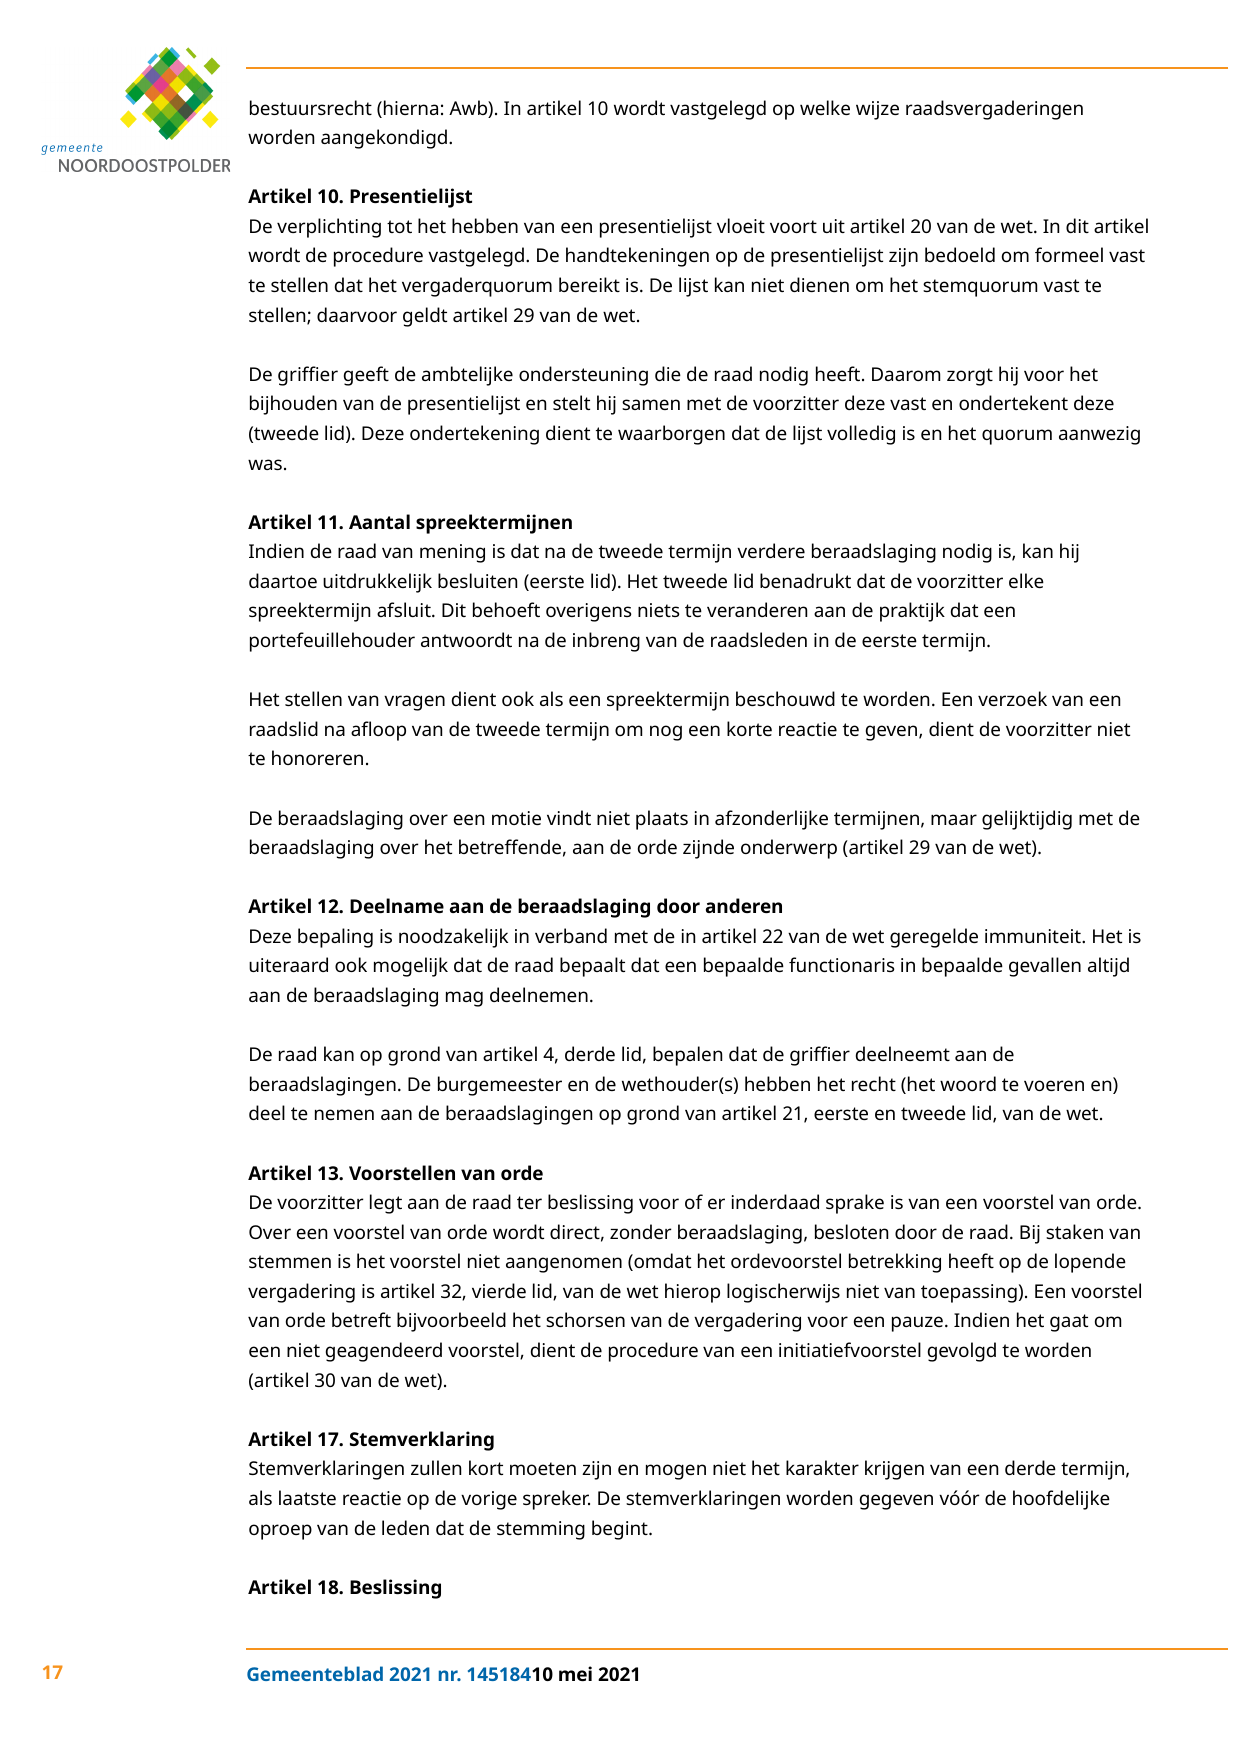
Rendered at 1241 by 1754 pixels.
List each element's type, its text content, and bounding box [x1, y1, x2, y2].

picture [41, 47, 231, 172]
text Indien de raad van mening is dat na de tweede termijn verdere beraadslaging nodig is, kan hij daartoe uitdrukkelijk besluiten (eerste lid). Het tweede lid benadrukt dat de voorzitter elke spreektermijn afsluit. Dit behoeft overigens niets te veranderen aan de praktijk dat een portefeuillehouder antwoordt na de inbreng van de raadsleden in de eerste termijn. [248, 538, 1152, 653]
text Artikel 18. Beslissing [248, 1574, 1152, 1600]
text Artikel 10. Presentielijst [248, 183, 1152, 209]
text bestuursrecht (hierna: Awb). In artikel 10 wordt vastgelegd op welke wijze raadsvergaderingen worden aangekondigd. [248, 95, 1152, 150]
text De raad kan op grond van artikel 4, derde lid, bepalen dat de griffier deelneemt aan de beraadslagingen. De burgemeester en de wethouder(s) hebben het recht (het woord te voeren en) deel te nemen aan de beraadslagingen op grond van artikel 21, eerste en tweede lid, van de wet. [248, 1041, 1152, 1126]
text Artikel 12. Deelname aan de beraadslaging door anderen [248, 893, 1152, 919]
text Het stellen van vragen dient ook als een spreektermijn beschouwd te worden. Een verzoek van een raadslid na afloop van de tweede termijn om nog een korte reactie te geven, dient de voorzitter niet te honoreren. [248, 686, 1152, 771]
text Stemverklaringen zullen kort moeten zijn en mogen niet het karakter krijgen van een derde termijn, als laatste reactie op de vorige spreker. De stemverklaringen worden gegeven vóór de hoofdelijke oproep van de leden dat de stemming begint. [248, 1456, 1152, 1541]
text De voorzitter legt aan de raad ter beslissing voor of er inderdaad sprake is van een voorstel van orde. Over een voorstel van orde wordt direct, zonder beraadslaging, besloten door de raad. Bij staken van stemmen is het voorstel niet aangenomen (omdat het ordevoorstel betrekking heeft op de lopende vergadering is artikel 32, vierde lid, van de wet hierop logischerwijs niet van toepassing). Een voorstel van orde betreft bijvoorbeeld het schorsen van de vergadering voor een pauze. Indien het gaat om een niet geagendeerd voorstel, dient de procedure van een initiatiefvoorstel gevolgd te worden (artikel 30 van de wet). [248, 1189, 1152, 1393]
text De verplichting tot het hebben van een presentielijst vloeit voort uit artikel 20 van de wet. In dit artikel wordt de procedure vastgelegd. De handtekeningen op de presentielijst zijn bedoeld om formeel vast te stellen dat het vergaderquorum bereikt is. De lijst kan niet dienen om het stemquorum vast te stellen; daarvoor geldt artikel 29 van de wet. [248, 213, 1152, 328]
text Artikel 11. Aantal spreektermijnen [248, 509, 1152, 535]
text Artikel 13. Voorstellen van orde [248, 1160, 1152, 1186]
text Artikel 17. Stemverklaring [248, 1426, 1152, 1452]
text De griffier geeft de ambtelijke ondersteuning die de raad nodig heeft. Daarom zorgt hij voor het bijhouden van de presentielijst en stelt hij samen met de voorzitter deze vast en ondertekent deze (tweede lid). Deze ondertekening dient te waarborgen dat de lijst volledig is en het quorum aanwezig was. [248, 361, 1152, 476]
text De beraadslaging over een motie vindt niet plaats in afzonderlijke termijnen, maar gelijktijdig met de beraadslaging over het betreffende, aan de orde zijnde onderwerp (artikel 29 van de wet). [248, 805, 1152, 860]
text Deze bepaling is noodzakelijk in verband met de in artikel 22 van de wet geregelde immuniteit. Het is uiteraard ook mogelijk dat de raad bepaalt dat een bepaalde functionaris in bepaalde gevallen altijd aan de beraadslaging mag deelnemen. [248, 923, 1152, 1008]
